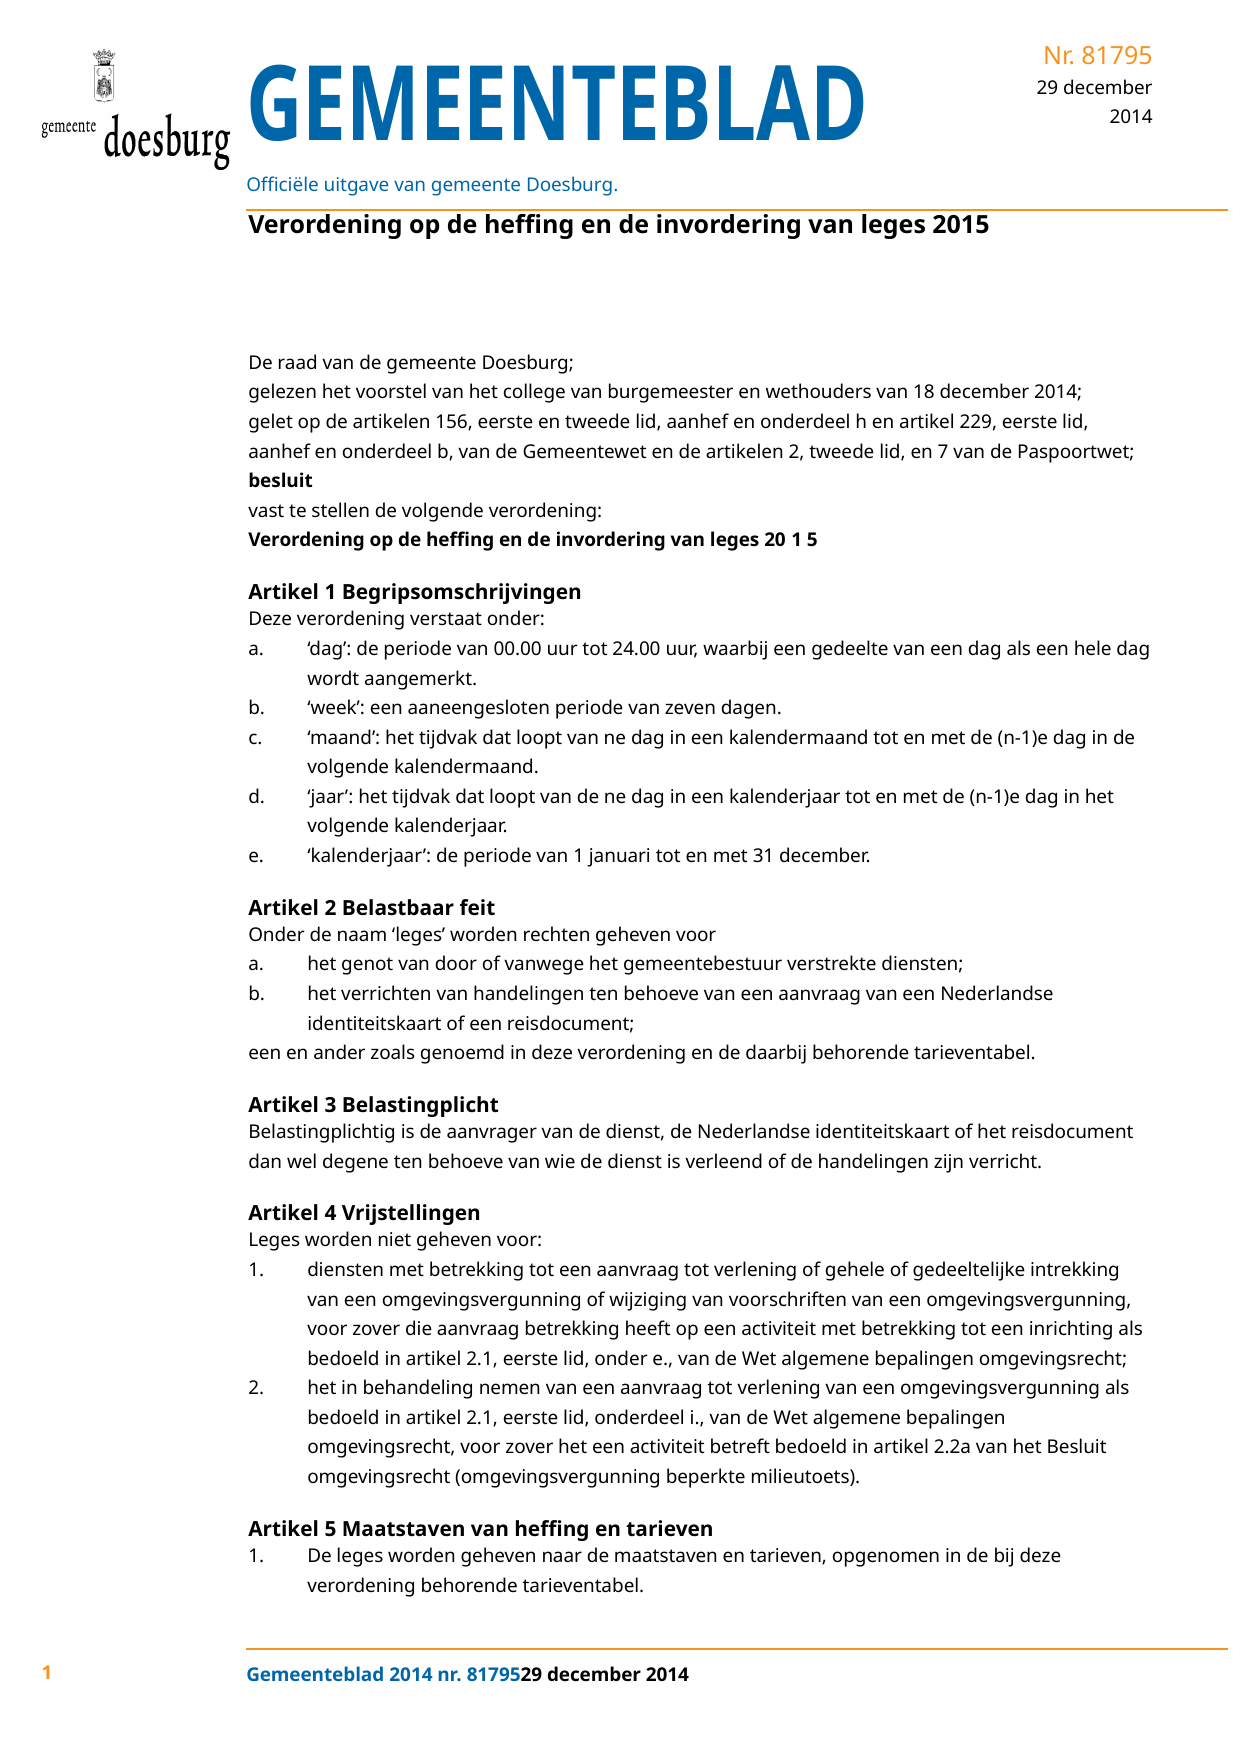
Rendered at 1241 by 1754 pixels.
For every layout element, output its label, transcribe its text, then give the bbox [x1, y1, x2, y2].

list het genot van door of vanwege het gemeentebestuur verstrekte diensten; [248, 951, 1152, 976]
list het verrichten van handelingen ten behoeve van een aanvraag van een Nederlandse identiteitskaart of een reisdocument; [248, 980, 1152, 1036]
list ‘jaar’: het tijdvak dat loopt van de ne dag in een kalenderjaar tot en met de (n-1)e dag in het volgende kalenderjaar. [248, 783, 1152, 838]
text gelet op de artikelen 156, eerste en tweede lid, aanhef en onderdeel h en artikel 229, eerste lid, aanhef en onderdeel b, van de Gemeentewet en de artikelen 2, tweede lid, en 7 van de Paspoortwet; [248, 408, 1152, 464]
list ‘kalenderjaar’: de periode van 1 januari tot en met 31 december. [248, 842, 1152, 868]
list De leges worden geheven naar de maatstaven en tarieven, opgenomen in de bij deze verordening behorende tarieventabel. [248, 1542, 1152, 1597]
text Artikel 3 Belastingplicht [248, 1090, 1152, 1118]
text Artikel 1 Begripsomschrijvingen [248, 577, 1152, 606]
text De raad van de gemeente Doesburg; [248, 349, 1152, 375]
text Verordening op de heffing en de invordering van leges 20 1 5 [248, 527, 1152, 552]
text Artikel 2 Belastbaar feit [248, 893, 1152, 921]
text Artikel 5 Maatstaven van heffing en tarieven [248, 1514, 1152, 1542]
list diensten met betrekking tot een aanvraag tot verlening of gehele of gedeeltelijke intrekking van een omgevingsvergunning of wijziging van voorschriften van een omgevingsvergunning, voor zover die aanvraag betrekking heeft op een activiteit met betrekking tot een inrichting als bedoeld in artikel 2.1, eerste lid, onder e., van de Wet algemene bepalingen omgevingsrecht; [248, 1256, 1152, 1371]
list het in behandeling nemen van een aanvraag tot verlening van een omgevingsvergunning als bedoeld in artikel 2.1, eerste lid, onderdeel i., van de Wet algemene bepalingen omgevingsrecht, voor zover het een activiteit betreft bedoeld in artikel 2.2a van het Besluit omgevingsrecht (omgevingsvergunning beperkte milieutoets). [248, 1374, 1152, 1489]
list ‘maand’: het tijdvak dat loopt van ne dag in een kalendermaand tot en met de (n-1)e dag in de volgende kalendermaand. [248, 724, 1152, 779]
list ‘week’: een aaneengesloten periode van zeven dagen. [248, 694, 1152, 720]
text Verordening op de heffing en de invordering van leges 2015 [248, 211, 1152, 241]
list ‘dag’: de periode van 00.00 uur tot 24.00 uur, waarbij een gedeelte van een dag als een hele dag wordt aangemerkt. [248, 635, 1152, 690]
picture [41, 47, 231, 172]
text Leges worden niet geheven voor: [248, 1227, 1152, 1252]
text gelezen het voorstel van het college van burgemeester en wethouders van 18 december 2014; [248, 379, 1152, 404]
text besluit [248, 467, 1152, 493]
text Belastingplichtig is de aanvrager van de dienst, de Nederlandse identiteitskaart of het reisdocument dan wel degene ten behoeve van wie de dienst is verleend of de handelingen zijn verricht. [248, 1118, 1152, 1173]
text Deze verordening verstaat onder: [248, 606, 1152, 631]
text vast te stellen de volgende verordening: [248, 497, 1152, 523]
text Artikel 4 Vrijstellingen [248, 1198, 1152, 1227]
text een en ander zoals genoemd in deze verordening en de daarbij behorende tarieventabel. [248, 1039, 1152, 1065]
text Onder de naam ‘leges’ worden rechten geheven voor [248, 921, 1152, 947]
